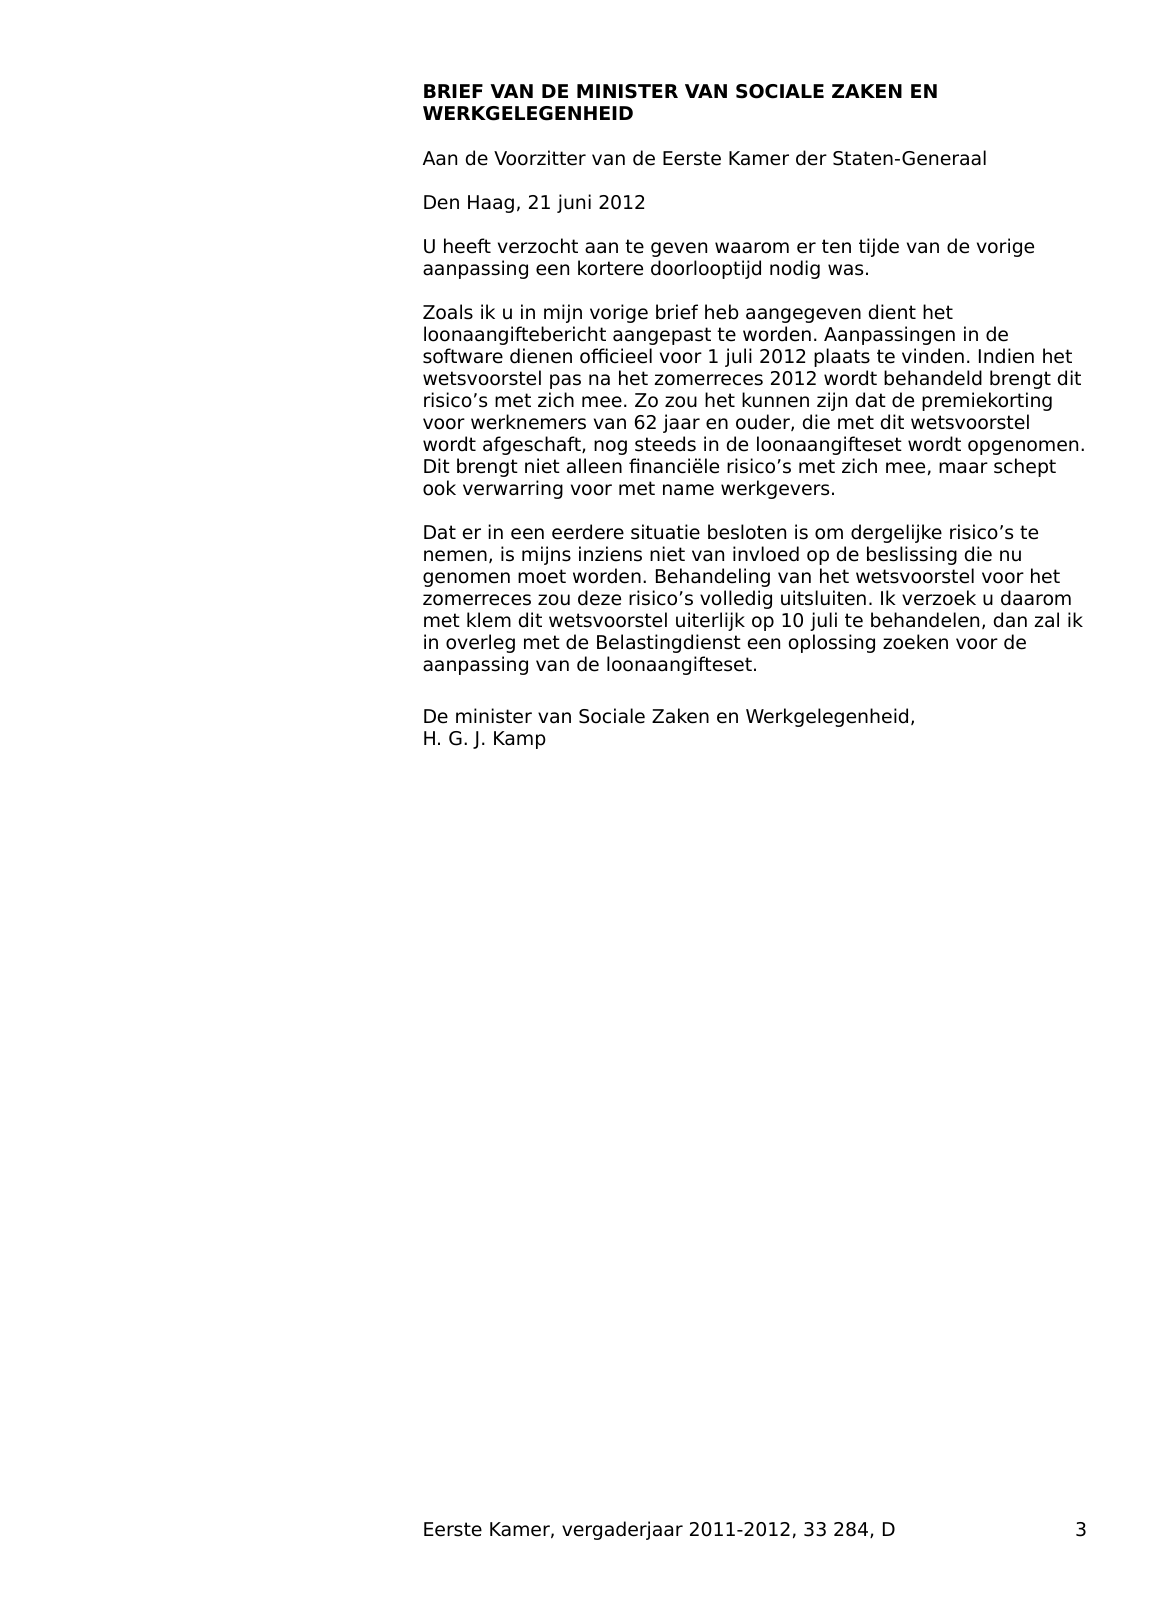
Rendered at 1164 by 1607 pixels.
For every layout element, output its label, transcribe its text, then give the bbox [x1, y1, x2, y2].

text Aan de Voorzitter van de Eerste Kamer der Staten-Generaal [422, 147, 1087, 169]
subtitle BRIEF VAN DE MINISTER VAN SOCIALE ZAKEN EN WERKGELEGENHEID [422, 81, 1087, 125]
text Den Haag, 21 juni 2012 [422, 192, 1087, 213]
text De minister van Sociale Zaken en Werkgelegenheid, H. G. J. Kamp [422, 706, 1087, 750]
text Zoals ik u in mijn vorige brief heb aangegeven dient het loonaangiftebericht aangepast te worden. Aanpassingen in de software dienen officieel voor 1 juli 2012 plaats te vinden. Indien het wetsvoorstel pas na het zomerreces 2012 wordt behandeld brengt dit risico’s met zich mee. Zo zou het kunnen zijn dat de premiekorting voor werknemers van 62 jaar en ouder, die met dit wetsvoorstel wordt afgeschaft, nog steeds in de loonaangifteset wordt opgenomen. Dit brengt niet alleen financiële risico’s met zich mee, maar schept ook verwarring voor met name werkgevers. [422, 302, 1087, 500]
text Dat er in een eerdere situatie besloten is om dergelijke risico’s te nemen, is mijns inziens niet van invloed op de beslissing die nu genomen moet worden. Behandeling van het wetsvoorstel voor het zomerreces zou deze risico’s volledig uitsluiten. Ik verzoek u daarom met klem dit wetsvoorstel uiterlijk op 10 juli te behandelen, dan zal ik in overleg met de Belastingdienst een oplossing zoeken voor de aanpassing van de loonaangifteset. [422, 522, 1087, 676]
text U heeft verzocht aan te geven waarom er ten tijde van de vorige aanpassing een kortere doorlooptijd nodig was. [422, 236, 1087, 280]
